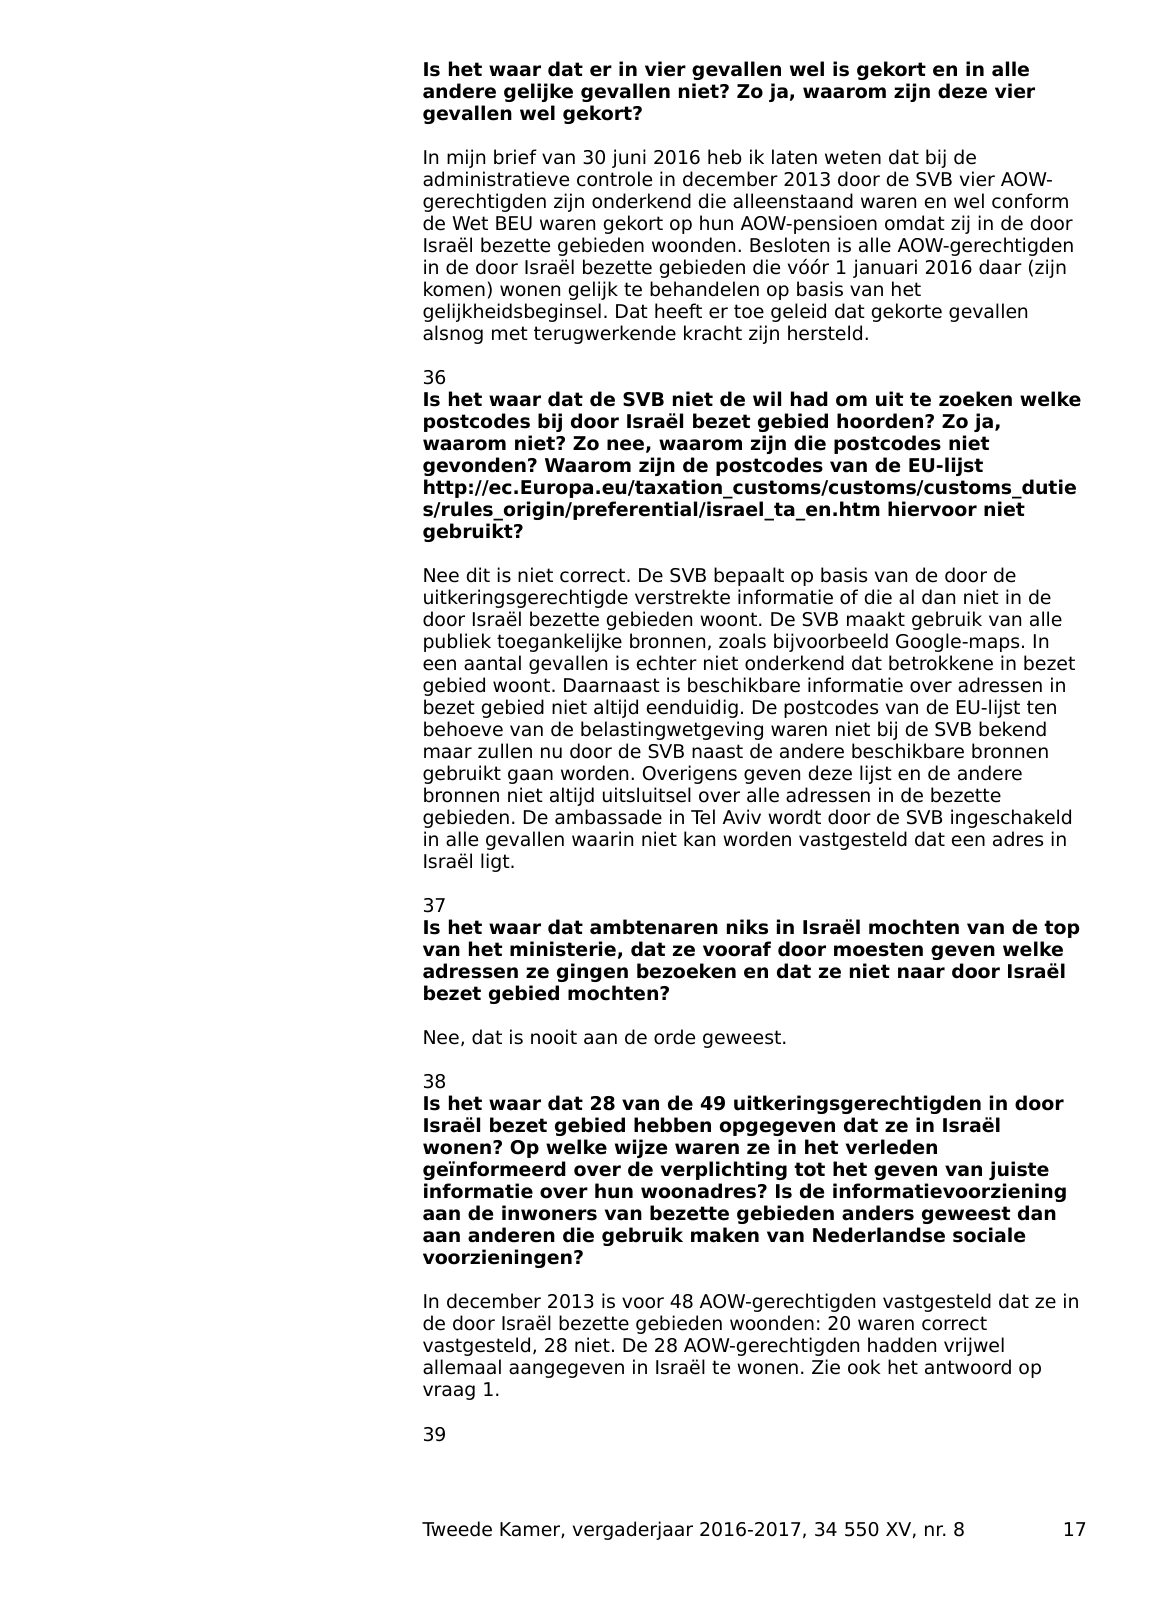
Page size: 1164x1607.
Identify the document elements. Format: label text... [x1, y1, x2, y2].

text Is het waar dat 28 van de 49 uitkeringsgerechtigden in door Israël bezet gebied hebben opgegeven dat ze in Israël wonen? Op welke wijze waren ze in het verleden geïnformeerd over de verplichting tot het geven van juiste informatie over hun woonadres? Is de informatievoorziening aan de inwoners van bezette gebieden anders geweest dan aan anderen die gebruik maken van Nederlandse sociale voorzieningen? [422, 1093, 1087, 1269]
text In mijn brief van 30 juni 2016 heb ik laten weten dat bij de administratieve controle in december 2013 door de SVB vier AOW-gerechtigden zijn onderkend die alleenstaand waren en wel conform de Wet BEU waren gekort op hun AOW-pensioen omdat zij in de door Israël bezette gebieden woonden. Besloten is alle AOW-gerechtigden in de door Israël bezette gebieden die vóór 1 januari 2016 daar (zijn komen) wonen gelijk te behandelen op basis van het gelijkheidsbeginsel. Dat heeft er toe geleid dat gekorte gevallen alsnog met terugwerkende kracht zijn hersteld. [422, 147, 1087, 345]
text Nee, dat is nooit aan de orde geweest. [422, 1027, 1087, 1049]
text 38 [422, 1071, 1087, 1093]
text Is het waar dat er in vier gevallen wel is gekort en in alle andere gelijke gevallen niet? Zo ja, waarom zijn deze vier gevallen wel gekort? [422, 59, 1087, 125]
text In december 2013 is voor 48 AOW-gerechtigden vastgesteld dat ze in de door Israël bezette gebieden woonden: 20 waren correct vastgesteld, 28 niet. De 28 AOW-gerechtigden hadden vrijwel allemaal aangegeven in Israël te wonen. Zie ook het antwoord op vraag 1. [422, 1291, 1087, 1401]
text Nee dit is niet correct. De SVB bepaalt op basis van de door de uitkeringsgerechtigde verstrekte informatie of die al dan niet in de door Israël bezette gebieden woont. De SVB maakt gebruik van alle publiek toegankelijke bronnen, zoals bijvoorbeeld Google-maps. In een aantal gevallen is echter niet onderkend dat betrokkene in bezet gebied woont. Daarnaast is beschikbare informatie over adressen in bezet gebied niet altijd eenduidig. De postcodes van de EU-lijst ten behoeve van de belastingwetgeving waren niet bij de SVB bekend maar zullen nu door de SVB naast de andere beschikbare bronnen gebruikt gaan worden. Overigens geven deze lijst en de andere bronnen niet altijd uitsluitsel over alle adressen in de bezette gebieden. De ambassade in Tel Aviv wordt door de SVB ingeschakeld in alle gevallen waarin niet kan worden vastgesteld dat een adres in Israël ligt. [422, 565, 1087, 873]
text Is het waar dat de SVB niet de wil had om uit te zoeken welke postcodes bij door Israël bezet gebied hoorden? Zo ja, waarom niet? Zo nee, waarom zijn die postcodes niet gevonden? Waarom zijn de postcodes van de EU-lijst http://ec.Europa.eu/taxation_customs/customs/customs_duties/rules_origin/preferential/israel_ta_en.htm hiervoor niet gebruikt? [422, 389, 1087, 543]
text 36 [422, 367, 1087, 389]
text Is het waar dat ambtenaren niks in Israël mochten van de top van het ministerie, dat ze vooraf door moesten geven welke adressen ze gingen bezoeken en dat ze niet naar door Israël bezet gebied mochten? [422, 917, 1087, 1005]
text 37 [422, 895, 1087, 917]
text 39 [422, 1423, 1087, 1445]
